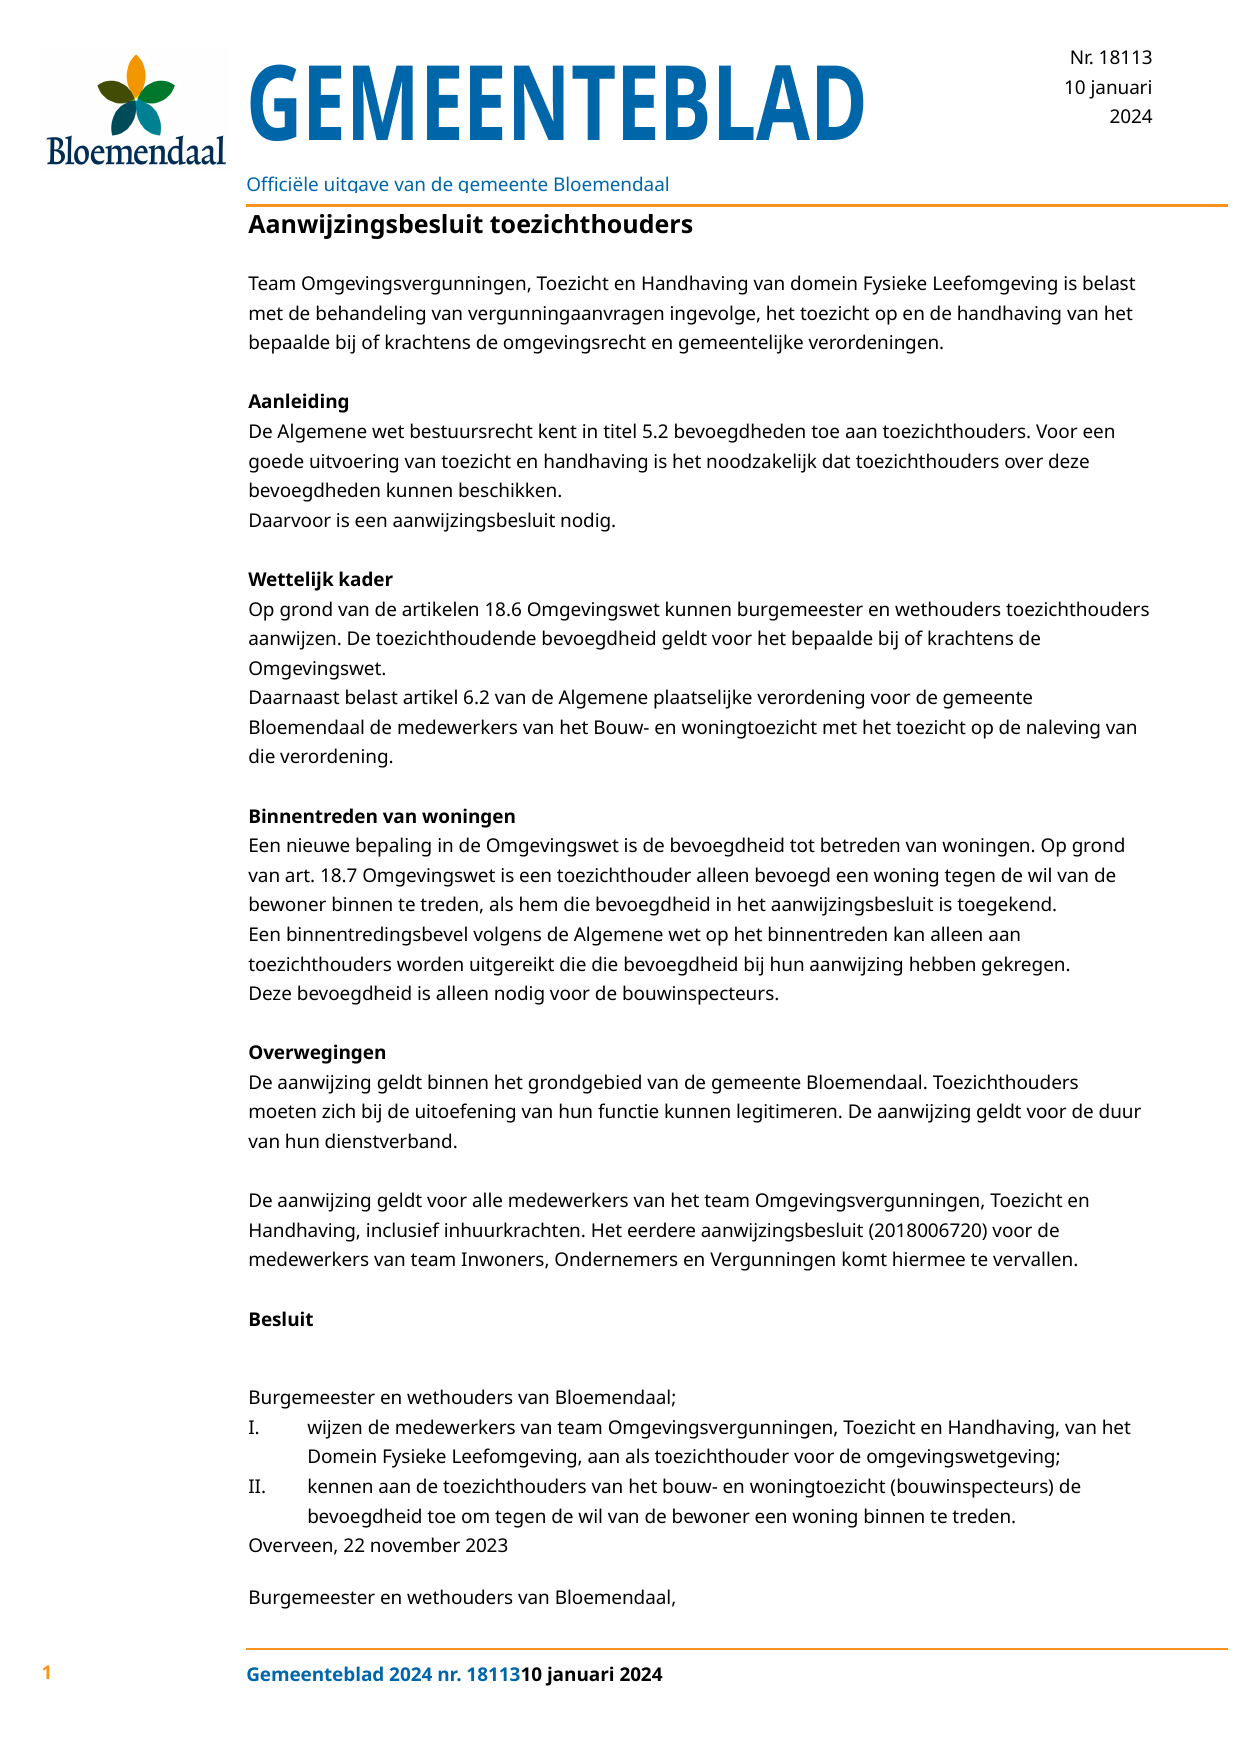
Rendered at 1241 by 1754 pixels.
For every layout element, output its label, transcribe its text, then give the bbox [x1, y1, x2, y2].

text Daarnaast belast artikel 6.2 van de Algemene plaatselijke verordening voor de gemeente Bloemendaal de medewerkers van het Bouw- en woningtoezicht met het toezicht op de naleving van die verordening. [248, 684, 1152, 769]
text Op grond van de artikelen 18.6 Omgevingswet kunnen burgemeester en wethouders toezichthouders aanwijzen. De toezichthoudende bevoegdheid geldt voor het bepaalde bij of krachtens de Omgevingswet. [248, 596, 1152, 681]
text Daarvoor is een aanwijzingsbesluit nodig. [248, 507, 1152, 533]
text Overveen, 22 november 2023 [248, 1532, 1152, 1558]
text Binnentreden van woningen [248, 803, 1152, 828]
list wijzen de medewerkers van team Omgevingsvergunningen, Toezicht en Handhaving, van het Domein Fysieke Leefomgeving, aan als toezichthouder voor de omgevingswetgeving; [248, 1414, 1152, 1469]
text Aanleiding [248, 389, 1152, 414]
text De Algemene wet bestuursrecht kent in titel 5.2 bevoegdheden toe aan toezichthouders. Voor een goede uitvoering van toezicht en handhaving is het noodzakelijk dat toezichthouders over deze bevoegdheden kunnen beschikken. [248, 418, 1152, 503]
text De aanwijzing geldt binnen het grondgebied van de gemeente Bloemendaal. Toezichthouders moeten zich bij de uitoefening van hun functie kunnen legitimeren. De aanwijzing geldt voor de duur van hun dienstverband. [248, 1069, 1152, 1154]
text Aanwijzingsbesluit toezichthouders [248, 207, 1152, 241]
text De aanwijzing geldt voor alle medewerkers van het team Omgevingsvergunningen, Toezicht en Handhaving, inclusief inhuurkrachten. Het eerdere aanwijzingsbesluit (2018006720) voor de medewerkers van team Inwoners, Ondernemers en Vergunningen komt hiermee te vervallen. [248, 1187, 1152, 1272]
text Burgemeester en wethouders van Bloemendaal, [248, 1584, 1152, 1610]
text Team Omgevingsvergunningen, Toezicht en Handhaving van domein Fysieke Leefomgeving is belast met de behandeling van vergunningaanvragen ingevolge, het toezicht op en de handhaving van het bepaalde bij of krachtens de omgevingsrecht en gemeentelijke verordeningen. [248, 270, 1152, 355]
text Een binnentredingsbevel volgens de Algemene wet op het binnentreden kan alleen aan toezichthouders worden uitgereikt die die bevoegdheid bij hun aanwijzing hebben gekregen. [248, 921, 1152, 976]
text Burgemeester en wethouders van Bloemendaal; [248, 1384, 1152, 1410]
list kennen aan de toezichthouders van het bouw- en woningtoezicht (bouwinspecteurs) de bevoegdheid toe om tegen de wil van de bewoner een woning binnen te treden. [248, 1473, 1152, 1529]
text Deze bevoegdheid is alleen nodig voor de bouwinspecteurs. [248, 980, 1152, 1006]
text Overwegingen [248, 1039, 1152, 1065]
text Een nieuwe bepaling in de Omgevingswet is de bevoegdheid tot betreden van woningen. Op grond van art. 18.7 Omgevingswet is een toezichthouder alleen bevoegd een woning tegen de wil van de bewoner binnen te treden, als hem die bevoegdheid in het aanwijzingsbesluit is toegekend. [248, 832, 1152, 917]
text Wettelijk kader [248, 566, 1152, 592]
text Besluit [248, 1306, 1152, 1331]
picture [41, 47, 231, 172]
